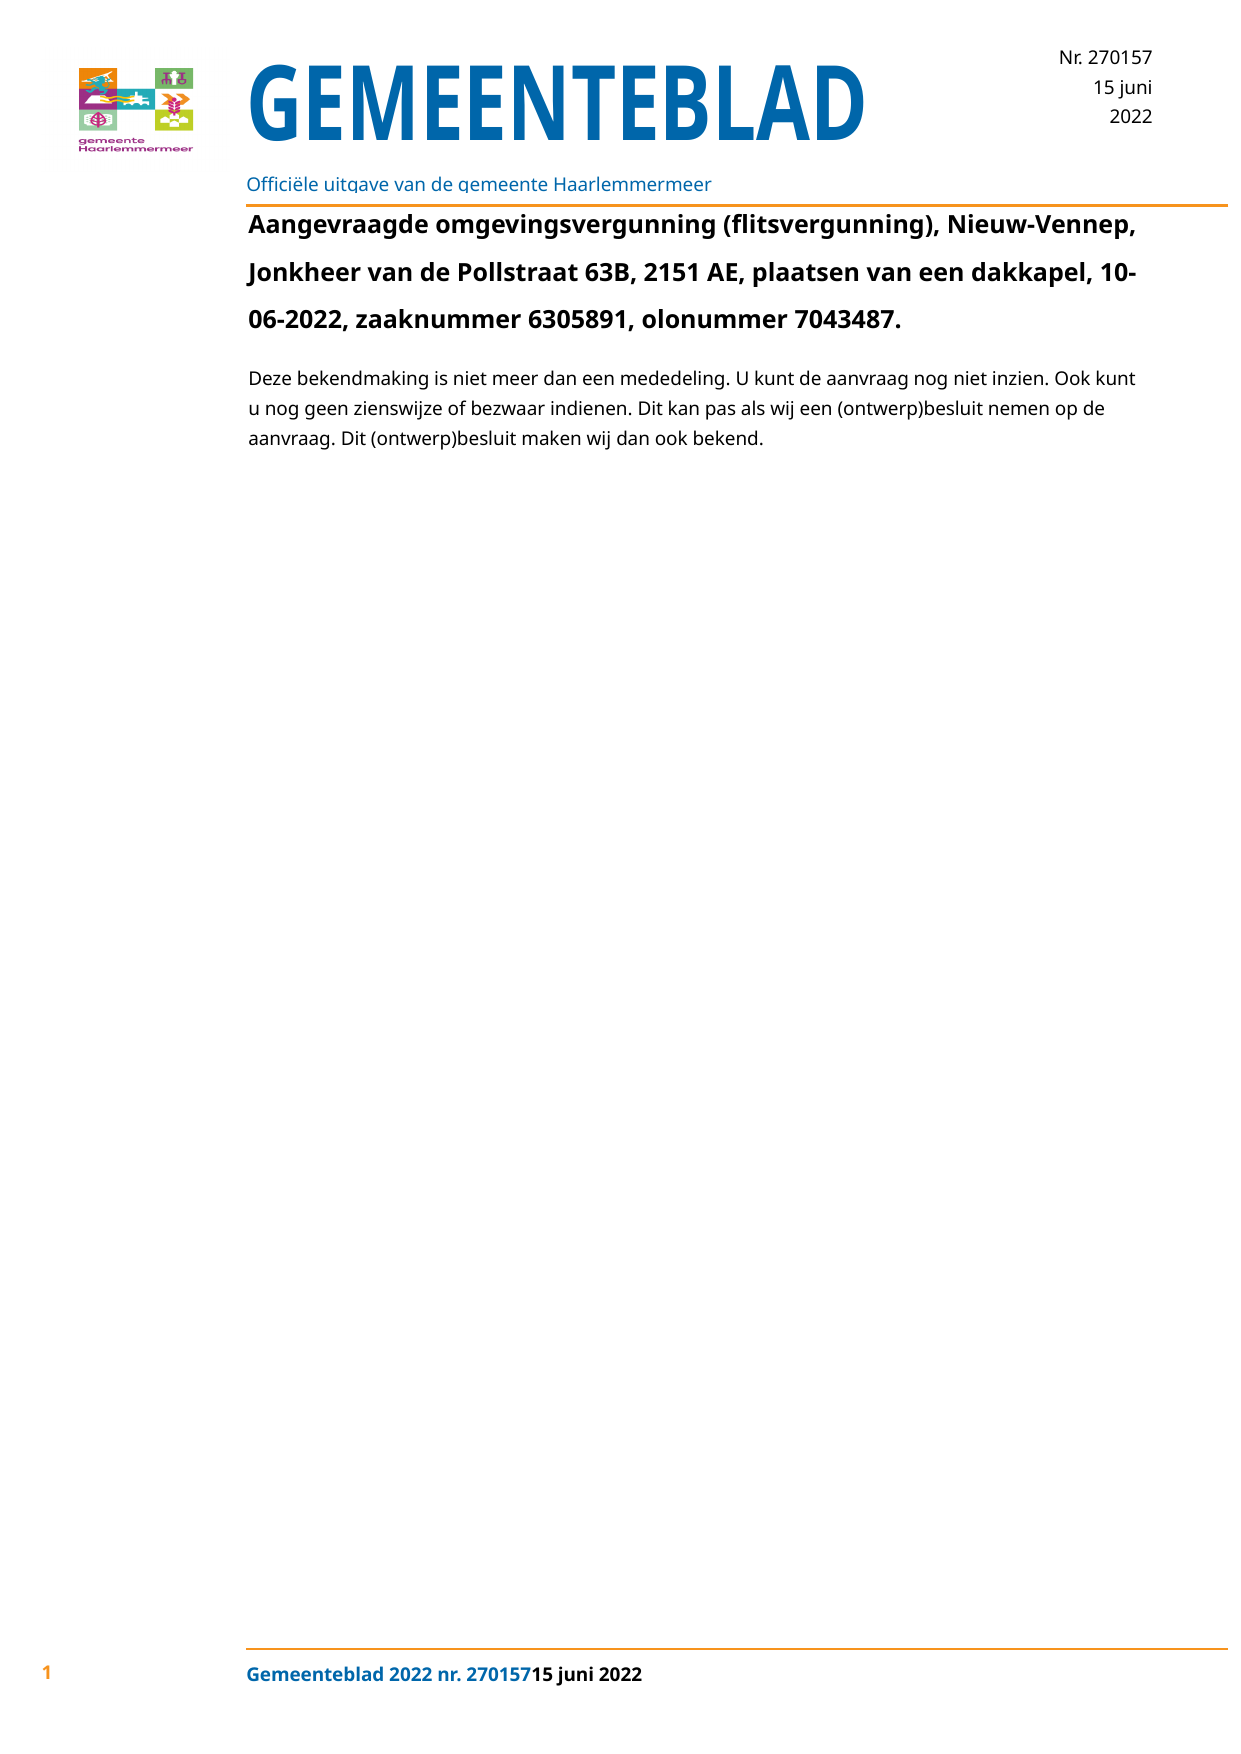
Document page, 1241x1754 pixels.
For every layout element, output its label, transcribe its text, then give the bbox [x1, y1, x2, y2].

text Deze bekendmaking is niet meer dan een mededeling. U kunt de aanvraag nog niet inzien. Ook kunt u nog geen zienswijze of bezwaar indienen. Dit kan pas als wij een (ontwerp)besluit nemen op de aanvraag. Dit (ontwerp)besluit maken wij dan ook bekend. [248, 366, 1152, 450]
text Aangevraagde omgevingsvergunning (flitsvergunning), Nieuw-Vennep, Jonkheer van de Pollstraat 63B, 2151 AE, plaatsen van een dakkapel, 10-06-2022, zaaknummer 6305891, olonummer 7043487. [248, 207, 1152, 336]
picture [41, 47, 231, 172]
